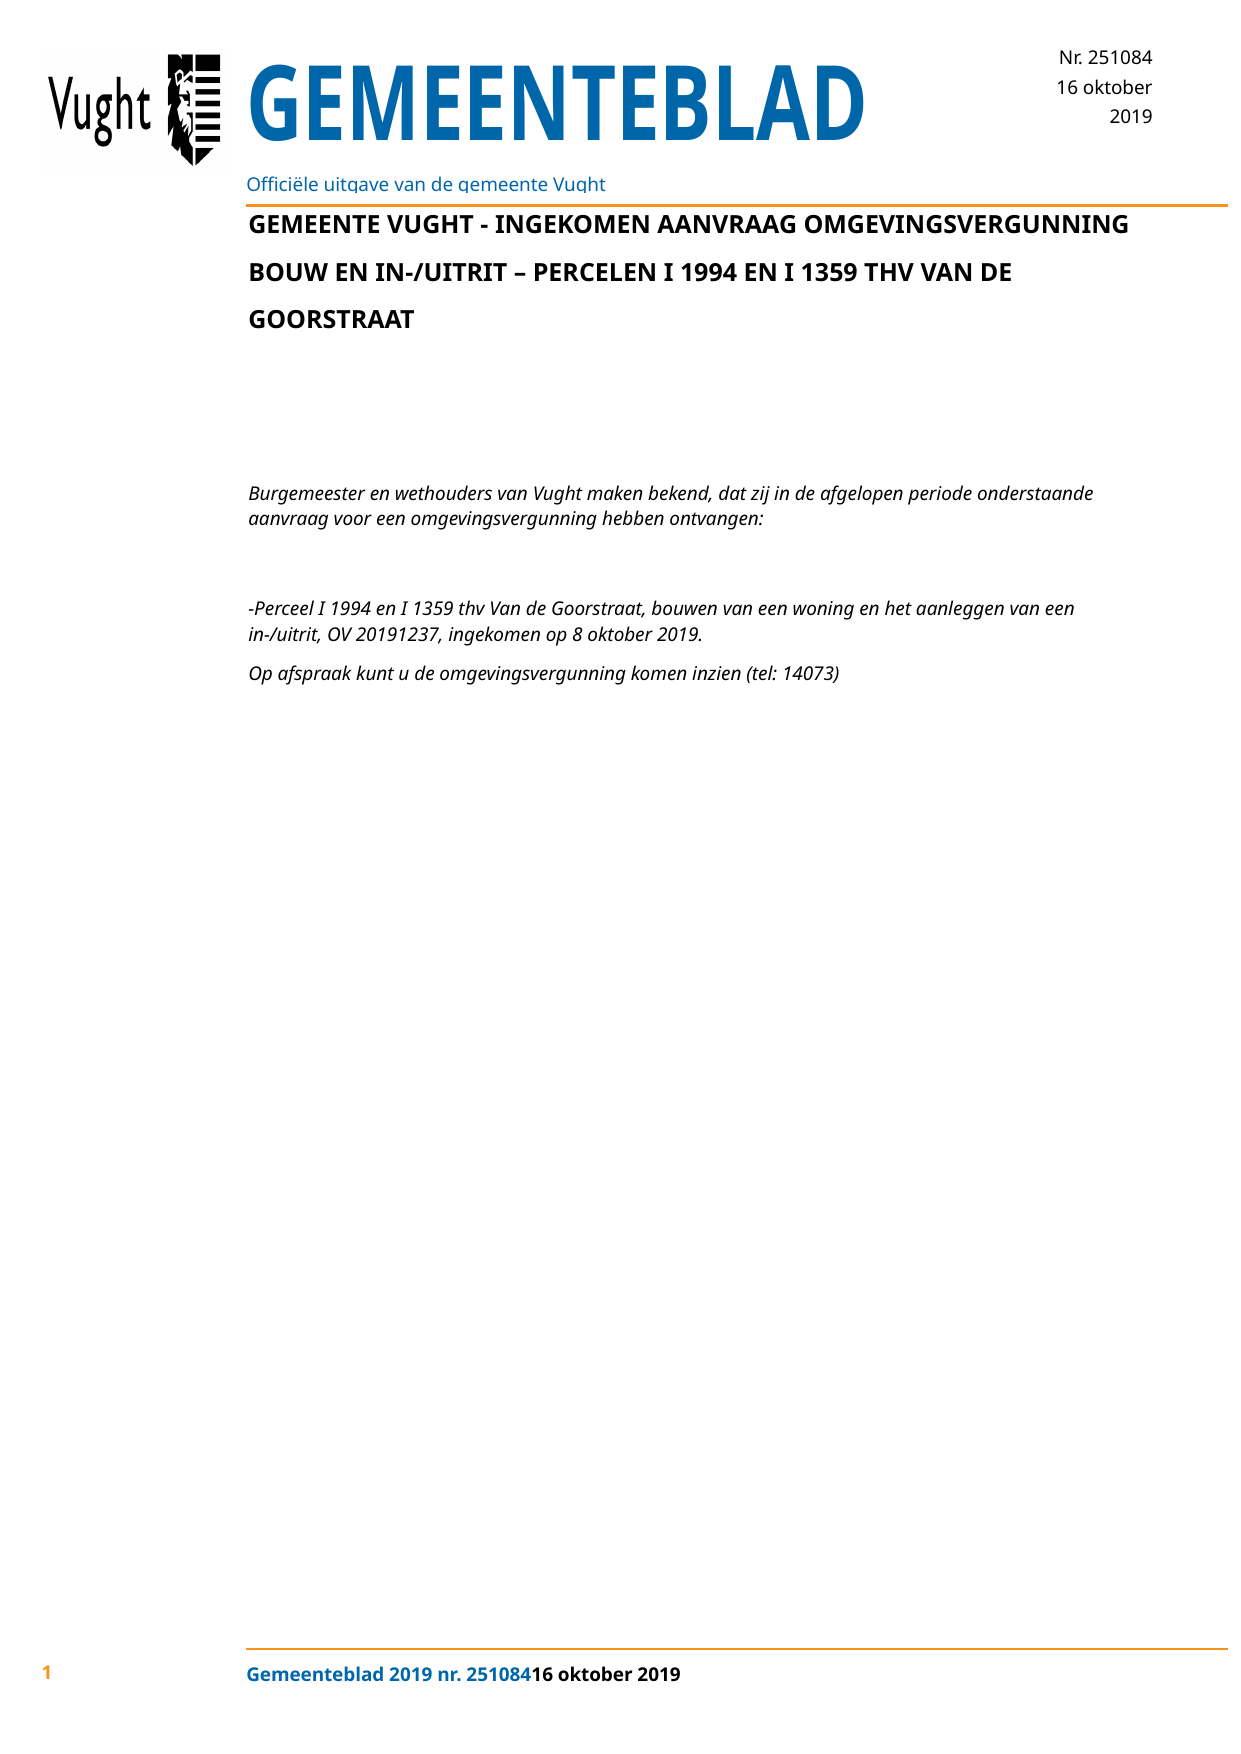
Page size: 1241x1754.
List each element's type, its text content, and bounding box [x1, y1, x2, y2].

picture [41, 47, 231, 172]
text GEMEENTE VUGHT - INGEKOMEN AANVRAAG OMGEVINGSVERGUNNING BOUW EN IN-/UITRIT – PERCELEN I 1994 EN I 1359 THV VAN DE GOORSTRAAT [248, 207, 1152, 336]
text Burgemeester en wethouders van Vught maken bekend, dat zij in de afgelopen periode onderstaande aanvraag voor een omgevingsvergunning hebben ontvangen: [248, 480, 1152, 531]
text Op afspraak kunt u de omgevingsvergunning komen inzien (tel: 14073) [248, 660, 1152, 686]
text -Perceel I 1994 en I 1359 thv Van de Goorstraat, bouwen van een woning en het aanleggen van een in-/uitrit, OV 20191237, ingekomen op 8 oktober 2019. [248, 595, 1152, 647]
